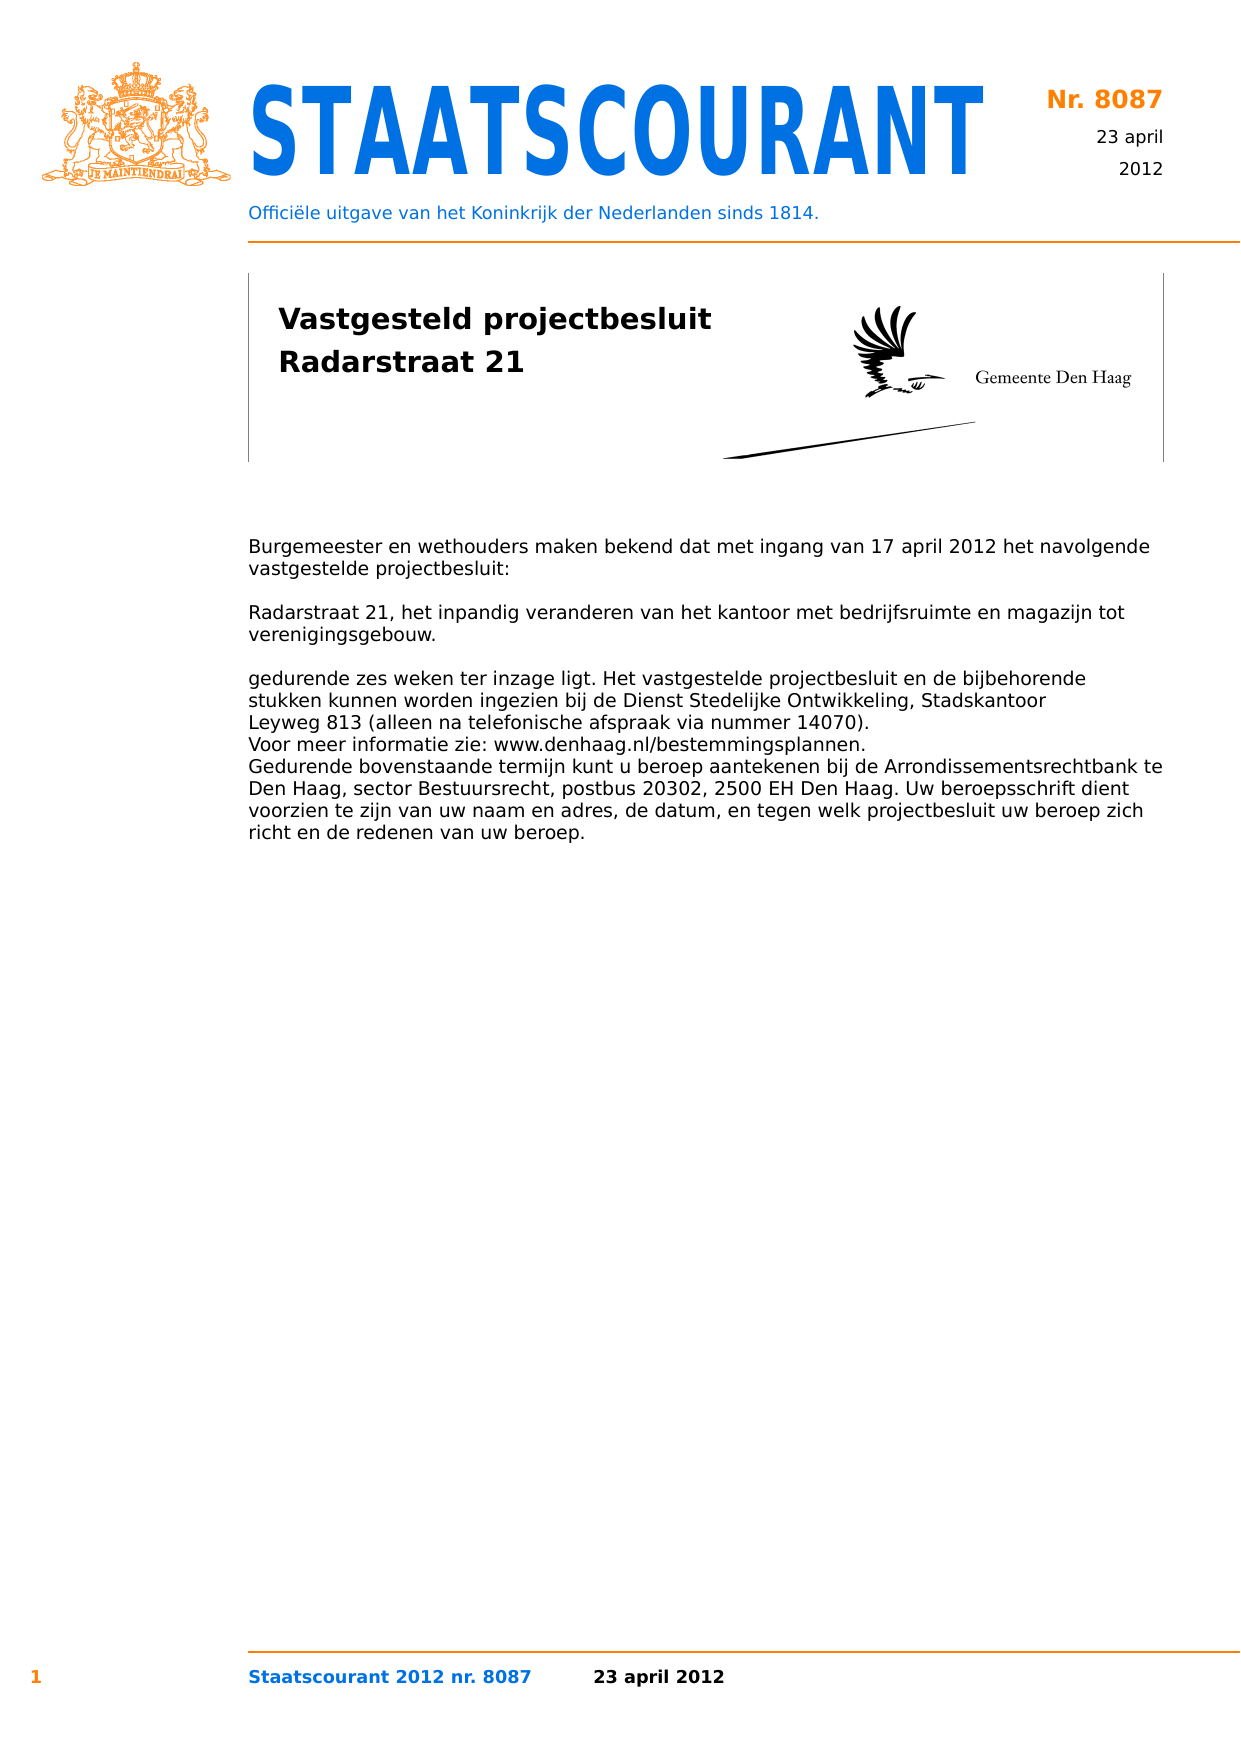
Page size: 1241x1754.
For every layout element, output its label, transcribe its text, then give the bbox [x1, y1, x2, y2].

picture [720, 302, 1134, 462]
table_header Nr. 8087 [998, 62, 1240, 121]
text Voor meer informatie zie: www.denhaag.nl/bestemmingsplannen. [248, 734, 1163, 756]
table_cell 2012 [998, 153, 1240, 203]
text gedurende zes weken ter inzage ligt. Het vastgestelde projectbesluit en de bijbehorende stukken kunnen worden ingezien bij de Dienst Stedelijke Ontwikkeling, Stadskantoor Leyweg 813 (alleen na telefonische afspraak via nummer 14070). [248, 668, 1163, 734]
text Radarstraat 21, het inpandig veranderen van het kantoor met bedrijfsruimte en magazijn tot verenigingsgebouw. [248, 602, 1163, 646]
table_header [25, 62, 248, 241]
text Gedurende bovenstaande termijn kunt u beroep aantekenen bij de Arrondissementsrechtbank te Den Haag, sector Bestuursrecht, postbus 20302, 2500 EH Den Haag. Uw beroepsschrift dient voorzien te zijn van uw naam en adres, de datum, en tegen welk projectbesluit uw beroep zich richt en de redenen van uw beroep. [248, 756, 1163, 843]
subtitle Vastgesteld projectbesluit Radarstraat 21 [249, 273, 1163, 462]
table_cell Officiële uitgave van het Koninkrijk der Nederlanden sinds 1814. [248, 203, 1240, 241]
table_cell 23 april [998, 121, 1240, 153]
picture [41, 62, 231, 186]
table_header STAATSCOURANT [248, 62, 998, 203]
text Burgemeester en wethouders maken bekend dat met ingang van 17 april 2012 het navolgende vastgestelde projectbesluit: [248, 536, 1163, 580]
